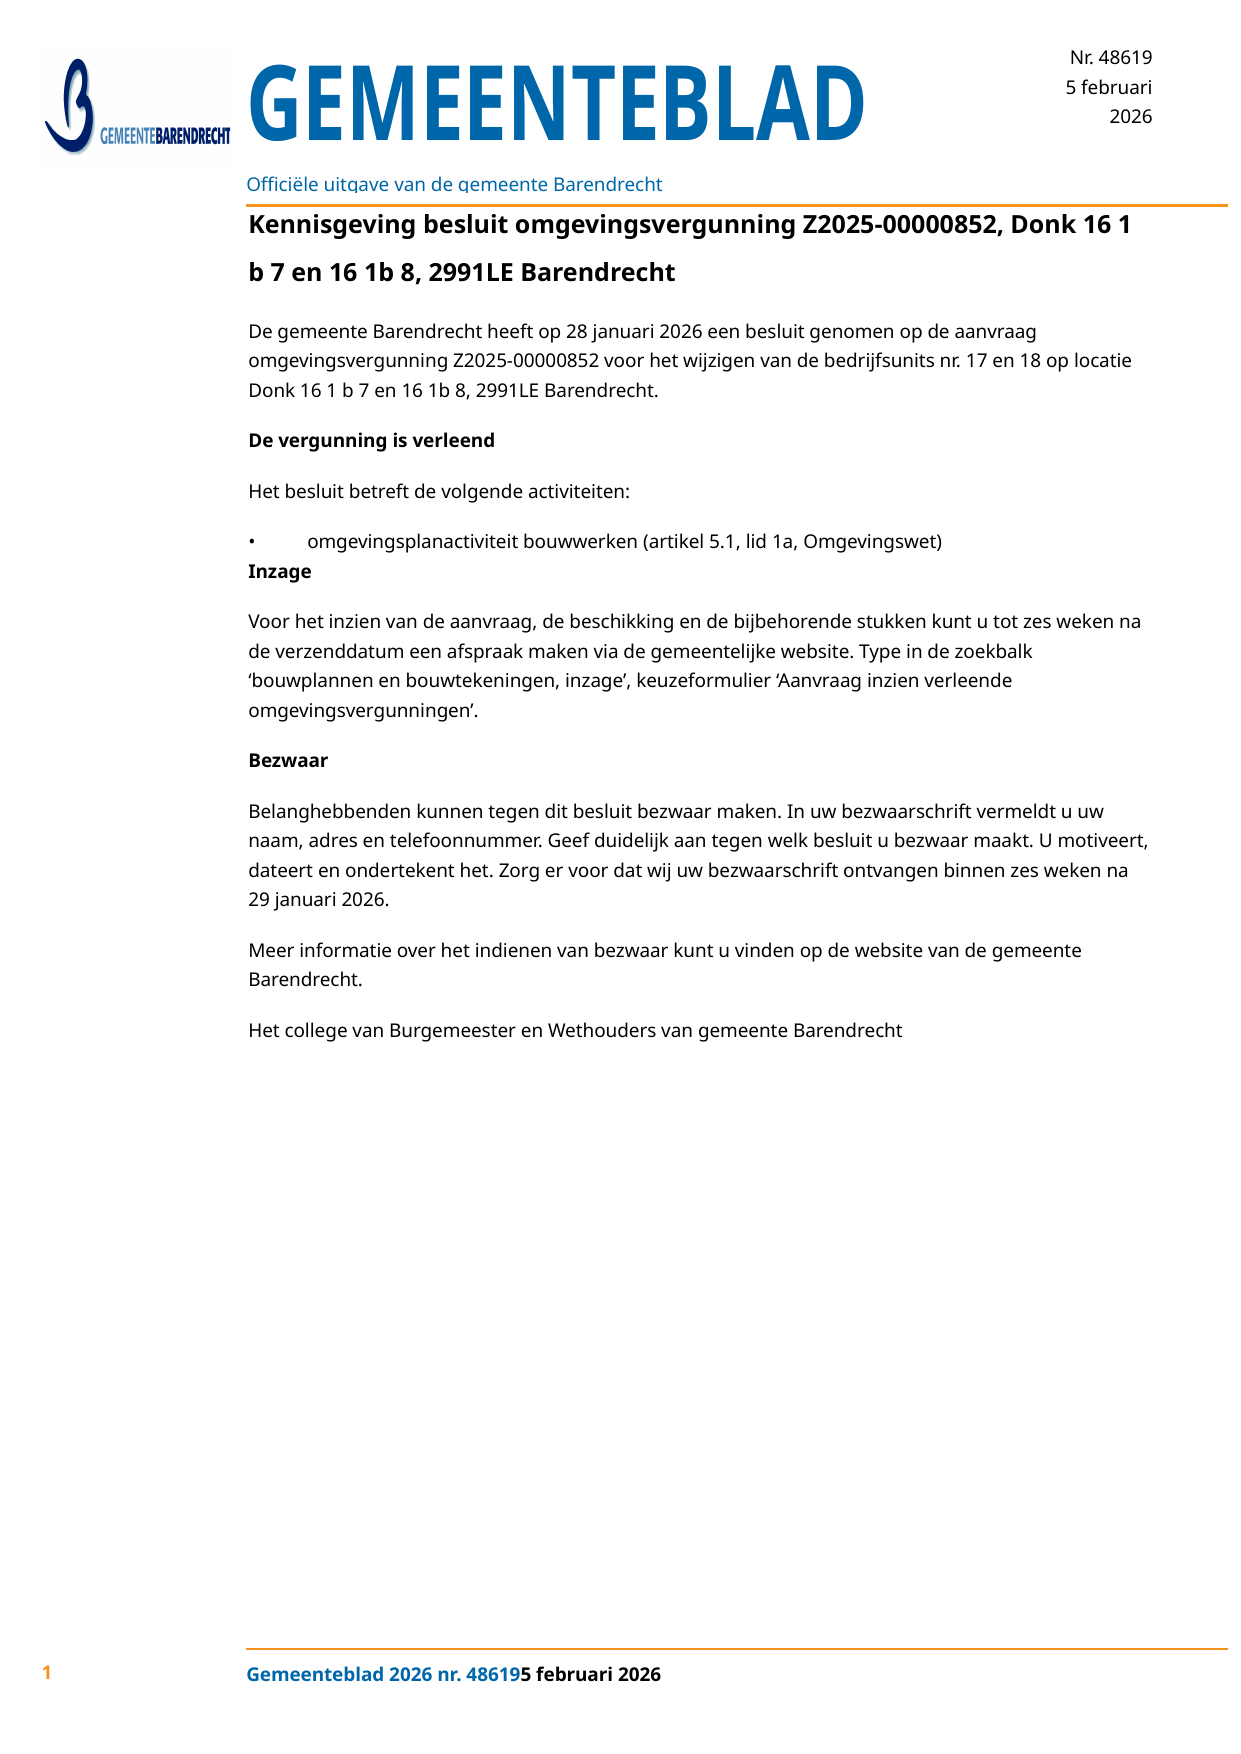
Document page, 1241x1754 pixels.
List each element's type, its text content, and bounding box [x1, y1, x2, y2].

text Inzage [248, 558, 1152, 584]
text Kennisgeving besluit omgevingsvergunning Z2025-00000852, Donk 16 1 b 7 en 16 1b 8, 2991LE Barendrecht [248, 207, 1152, 288]
text Meer informatie over het indienen van bezwaar kunt u vinden op de website van de gemeente Barendrecht. [248, 937, 1152, 992]
text De gemeente Barendrecht heeft op 28 januari 2026 een besluit genomen op de aanvraag omgevingsvergunning Z2025-00000852 voor het wijzigen van de bedrijfsunits nr. 17 en 18 op locatie Donk 16 1 b 7 en 16 1b 8, 2991LE Barendrecht. [248, 318, 1152, 403]
text Het college van Burgemeester en Wethouders van gemeente Barendrecht [248, 1017, 1152, 1043]
list omgevingsplanactiviteit bouwwerken (artikel 5.1, lid 1a, Omgevingswet) [248, 528, 1152, 554]
text De vergunning is verleend [248, 427, 1152, 453]
picture [41, 47, 231, 172]
text Belanghebbenden kunnen tegen dit besluit bezwaar maken. In uw bezwaarschrift vermeldt u uw naam, adres en telefoonnummer. Geef duidelijk aan tegen welk besluit u bezwaar maakt. U motiveert, dateert en ondertekent het. Zorg er voor dat wij uw bezwaarschrift ontvangen binnen zes weken na 29 januari 2026. [248, 798, 1152, 912]
text Voor het inzien van de aanvraag, de beschikking en de bijbehorende stukken kunt u tot zes weken na de verzenddatum een afspraak maken via de gemeentelijke website. Type in de zoekbalk ‘bouwplannen en bouwtekeningen, inzage’, keuzeformulier ‘Aanvraag inzien verleende omgevingsvergunningen’. [248, 608, 1152, 723]
text Bezwaar [248, 747, 1152, 773]
text Het besluit betreft de volgende activiteiten: [248, 478, 1152, 504]
